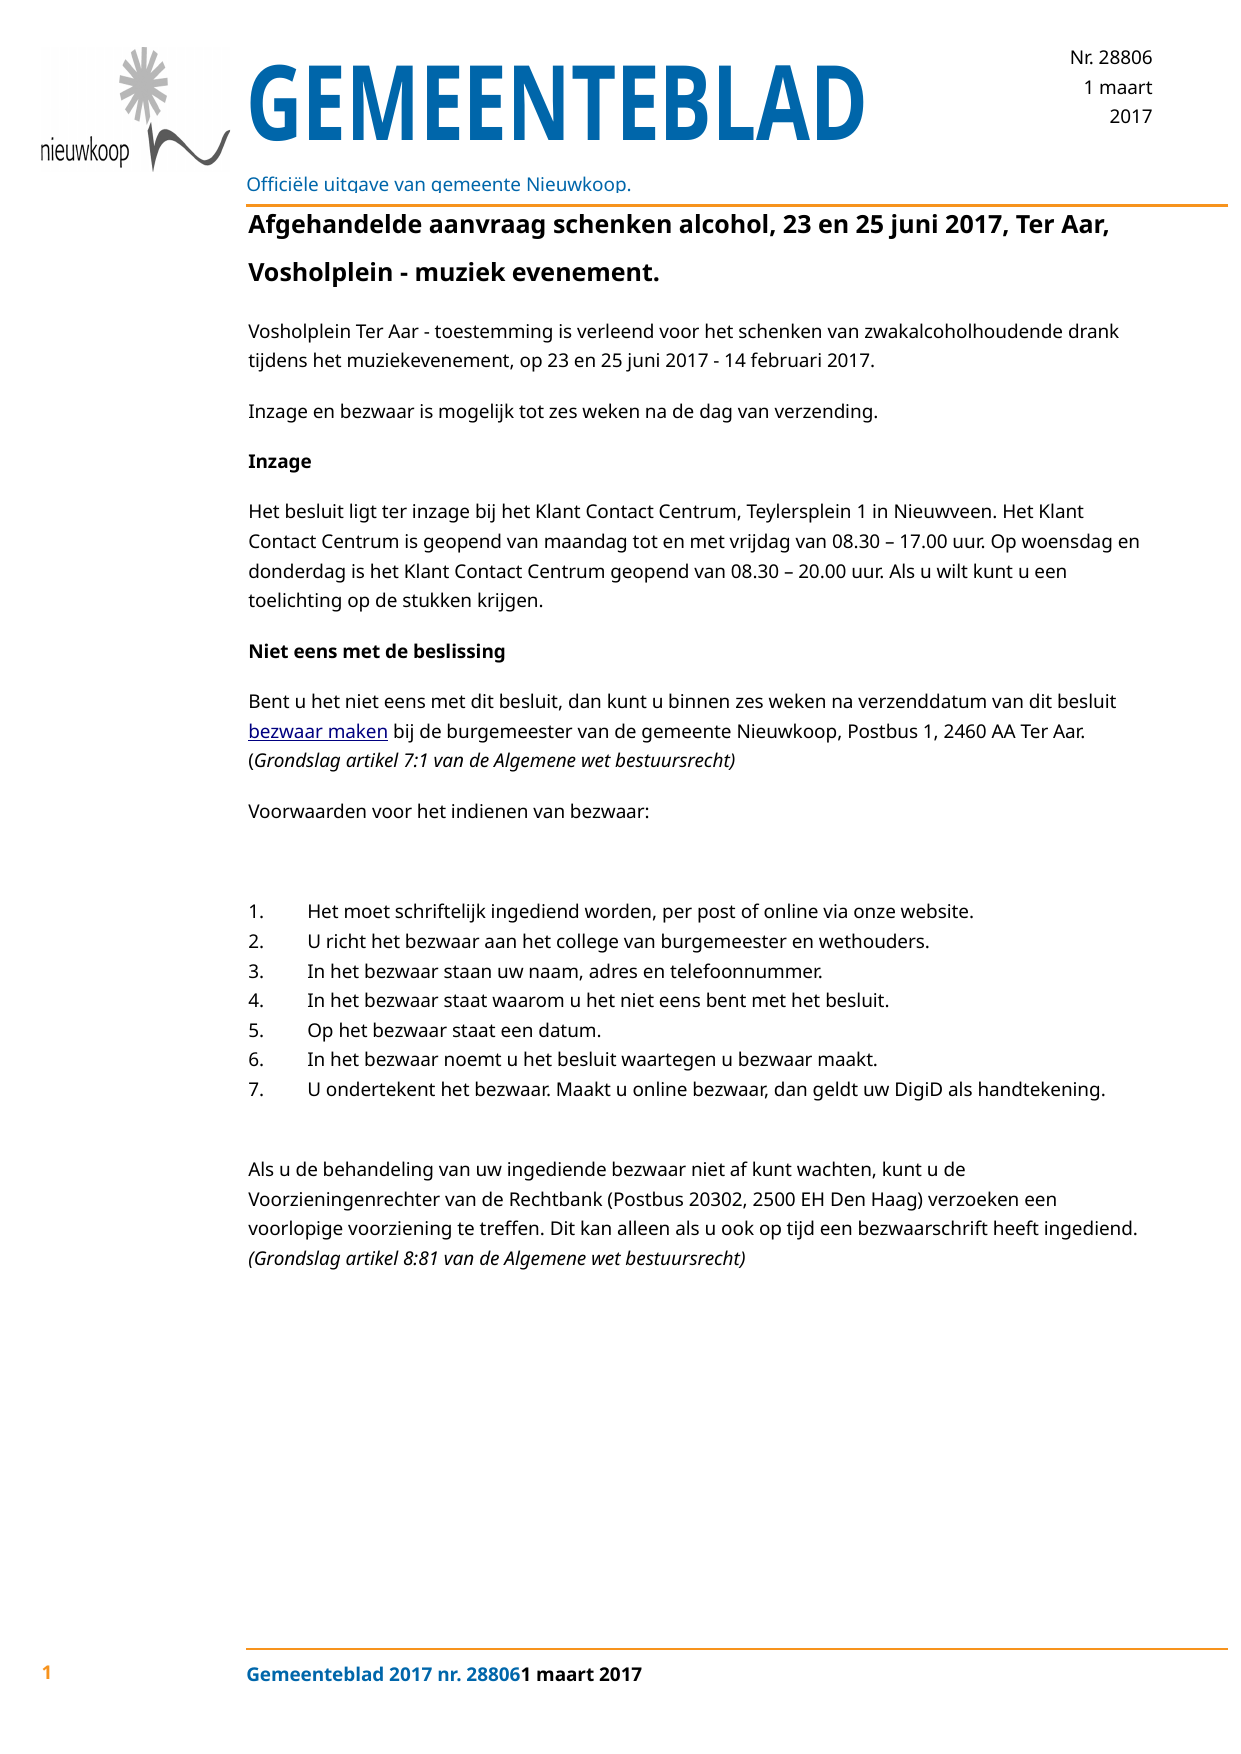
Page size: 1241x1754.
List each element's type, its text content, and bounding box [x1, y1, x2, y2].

text Inzage en bezwaar is mogelijk tot zes weken na de dag van verzending. [248, 398, 1152, 424]
picture [41, 47, 231, 172]
list In het bezwaar noemt u het besluit waartegen u bezwaar maakt. [248, 1047, 1152, 1072]
text Voorwaarden voor het indienen van bezwaar: [248, 798, 1152, 824]
list Op het bezwaar staat een datum. [248, 1017, 1152, 1043]
list U richt het bezwaar aan het college van burgemeester en wethouders. [248, 928, 1152, 954]
text Bent u het niet eens met dit besluit, dan kunt u binnen zes weken na verzenddatum van dit besluit bezwaar maken bij de burgemeester van de gemeente Nieuwkoop, Postbus 1, 2460 AA Ter Aar. (Grondslag artikel 7:1 van de Algemene wet bestuursrecht) [248, 688, 1152, 773]
list In het bezwaar staan uw naam, adres en telefoonnummer. [248, 958, 1152, 984]
text Niet eens met de beslissing [248, 638, 1152, 664]
text Vosholplein Ter Aar - toestemming is verleend voor het schenken van zwakalcoholhoudende drank tijdens het muziekevenement, op 23 en 25 juni 2017 - 14 februari 2017. [248, 318, 1152, 373]
text Het besluit ligt ter inzage bij het Klant Contact Centrum, Teylersplein 1 in Nieuwveen. Het Klant Contact Centrum is geopend van maandag tot en met vrijdag van 08.30 – 17.00 uur. Op woensdag en donderdag is het Klant Contact Centrum geopend van 08.30 – 20.00 uur. Als u wilt kunt u een toelichting op de stukken krijgen. [248, 499, 1152, 613]
list Het moet schriftelijk ingediend worden, per post of online via onze website. [248, 899, 1152, 924]
text Afgehandelde aanvraag schenken alcohol, 23 en 25 juni 2017, Ter Aar, Vosholplein - muziek evenement. [248, 207, 1152, 288]
text Inzage [248, 448, 1152, 474]
text Als u de behandeling van uw ingediende bezwaar niet af kunt wachten, kunt u de Voorzieningenrechter van de Rechtbank (Postbus 20302, 2500 EH Den Haag) verzoeken een voorlopige voorziening te treffen. Dit kan alleen als u ook op tijd een bezwaarschrift heeft ingediend. (Grondslag artikel 8:81 van de Algemene wet bestuursrecht) [248, 1156, 1152, 1271]
list U ondertekent het bezwaar. Maakt u online bezwaar, dan geldt uw DigiD als handtekening. [248, 1076, 1152, 1102]
list In het bezwaar staat waarom u het niet eens bent met het besluit. [248, 987, 1152, 1013]
